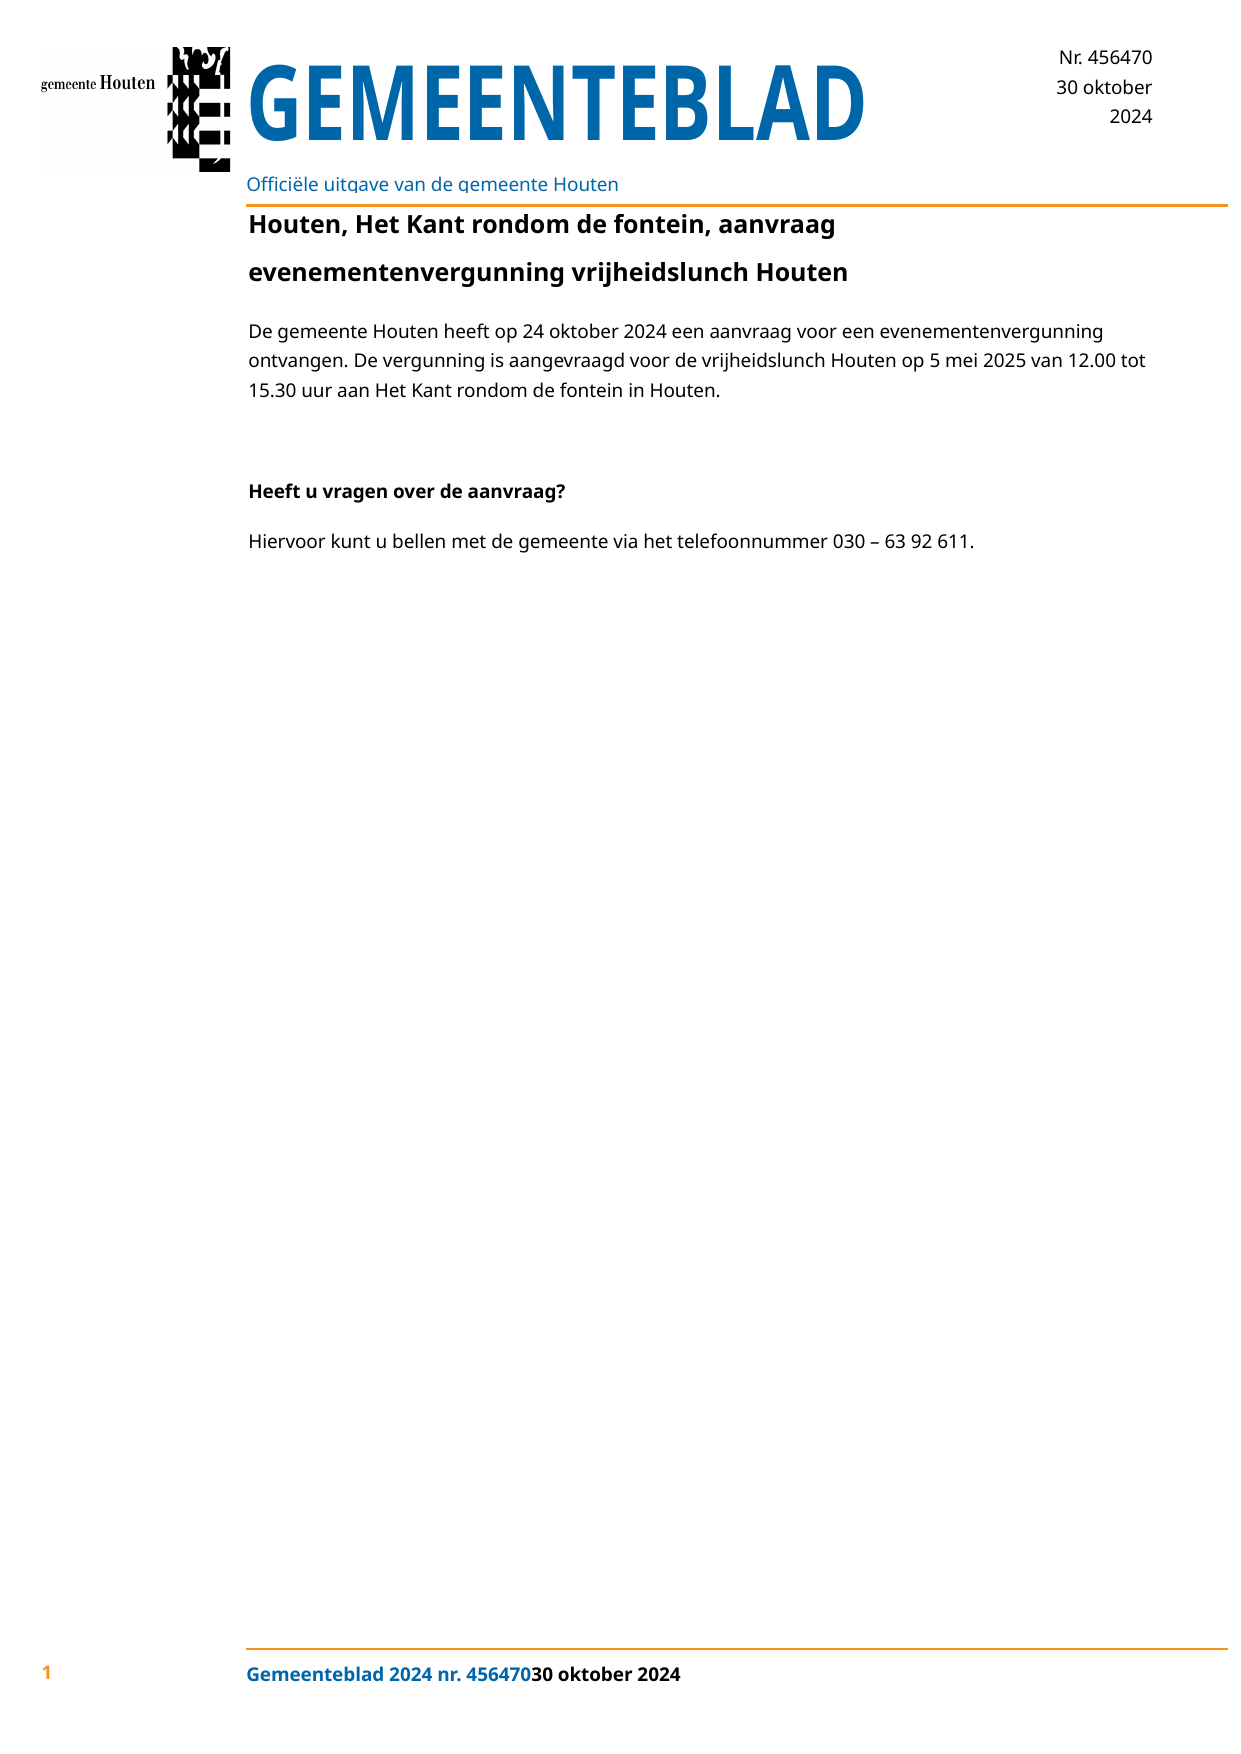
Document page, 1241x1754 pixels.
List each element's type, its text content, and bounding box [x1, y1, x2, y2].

picture [41, 47, 231, 172]
text Heeft u vragen over de aanvraag? [248, 478, 1152, 504]
text De gemeente Houten heeft op 24 oktober 2024 een aanvraag voor een evenementenvergunning ontvangen. De vergunning is aangevraagd voor de vrijheidslunch Houten op 5 mei 2025 van 12.00 tot 15.30 uur aan Het Kant rondom de fontein in Houten. [248, 318, 1152, 403]
text Hiervoor kunt u bellen met de gemeente via het telefoonnummer 030 – 63 92 611. [248, 528, 1152, 554]
text Houten, Het Kant rondom de fontein, aanvraag evenementenvergunning vrijheidslunch Houten [248, 207, 1152, 288]
